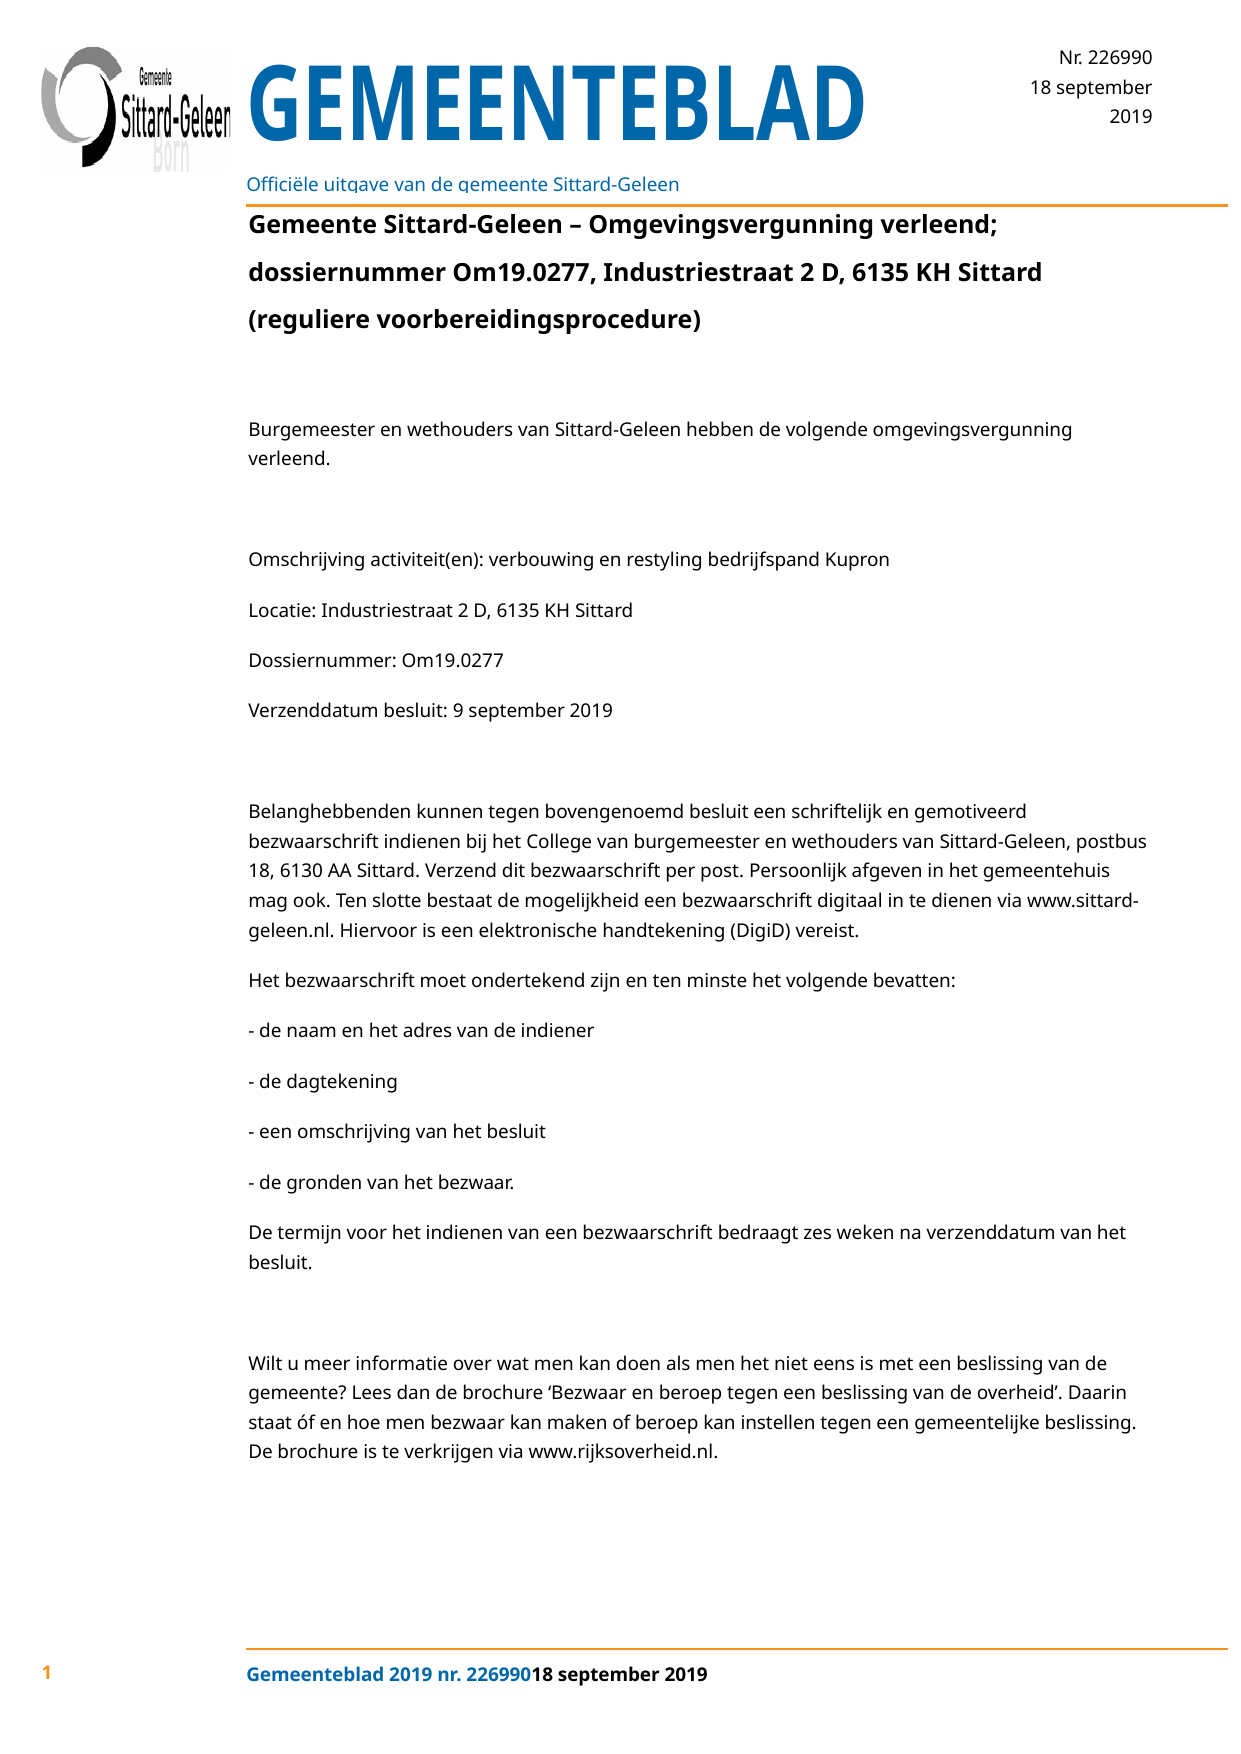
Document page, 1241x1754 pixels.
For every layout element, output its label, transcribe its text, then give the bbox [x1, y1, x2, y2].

text Burgemeester en wethouders van Sittard-Geleen hebben de volgende omgevingsvergunning verleend. [248, 416, 1152, 471]
text Gemeente Sittard-Geleen – Omgevingsvergunning verleend; dossiernummer Om19.0277, Industriestraat 2 D, 6135 KH Sittard (reguliere voorbereidingsprocedure) [248, 207, 1152, 336]
text Wilt u meer informatie over wat men kan doen als men het niet eens is met een beslissing van de gemeente? Lees dan de brochure ‘Bezwaar en beroep tegen een beslissing van de overheid’. Daarin staat óf en hoe men bezwaar kan maken of beroep kan instellen tegen een gemeentelijke beslissing. De brochure is te verkrijgen via www.rijksoverheid.nl. [248, 1350, 1152, 1464]
text Locatie: Industriestraat 2 D, 6135 KH Sittard [248, 597, 1152, 622]
text Het bezwaarschrift moet ondertekend zijn en ten minste het volgende bevatten: [248, 967, 1152, 993]
text - een omschrijving van het besluit [248, 1118, 1152, 1144]
text Verzenddatum besluit: 9 september 2019 [248, 698, 1152, 723]
text - de dagtekening [248, 1068, 1152, 1094]
text - de gronden van het bezwaar. [248, 1169, 1152, 1194]
text - de naam en het adres van de indiener [248, 1018, 1152, 1043]
text Dossiernummer: Om19.0277 [248, 647, 1152, 673]
picture [41, 47, 231, 172]
text De termijn voor het indienen van een bezwaarschrift bedraagt zes weken na verzenddatum van het besluit. [248, 1219, 1152, 1274]
text Belanghebbenden kunnen tegen bovengenoemd besluit een schriftelijk en gemotiveerd bezwaarschrift indienen bij het College van burgemeester en wethouders van Sittard-Geleen, postbus 18, 6130 AA Sittard. Verzend dit bezwaarschrift per post. Persoonlijk afgeven in het gemeentehuis mag ook. Ten slotte bestaat de mogelijkheid een bezwaarschrift digitaal in te dienen via www.sittard-geleen.nl. Hiervoor is een elektronische handtekening (DigiD) vereist. [248, 798, 1152, 942]
text Omschrijving activiteit(en): verbouwing en restyling bedrijfspand Kupron [248, 546, 1152, 572]
